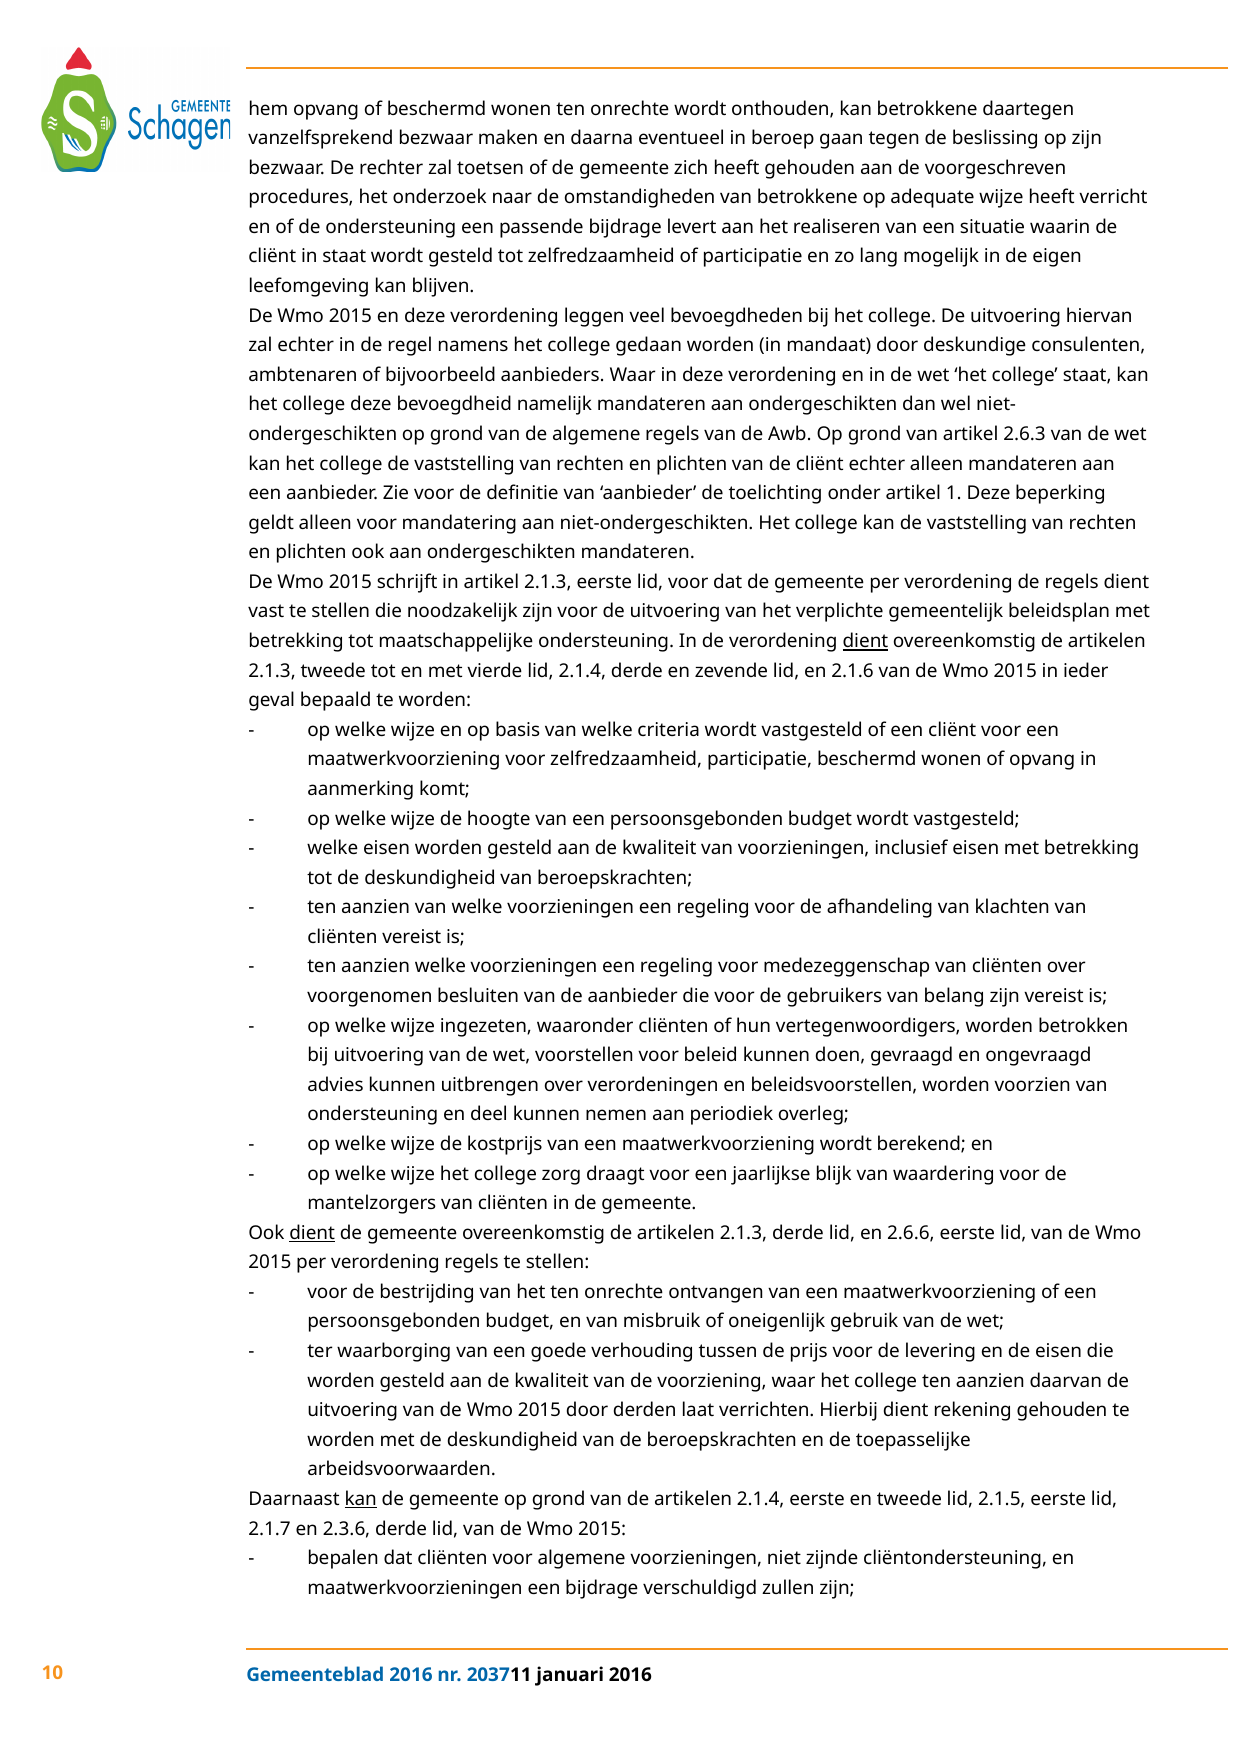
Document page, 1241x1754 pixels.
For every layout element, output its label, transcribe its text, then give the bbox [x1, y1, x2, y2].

list op welke wijze het college zorg draagt voor een jaarlijkse blijk van waardering voor de mantelzorgers van cliënten in de gemeente. [248, 1160, 1152, 1215]
text Ook dient de gemeente overeenkomstig de artikelen 2.1.3, derde lid, en 2.6.6, eerste lid, van de Wmo 2015 per verordening regels te stellen: [248, 1219, 1152, 1274]
list welke eisen worden gesteld aan de kwaliteit van voorzieningen, inclusief eisen met betrekking tot de deskundigheid van beroepskrachten; [248, 834, 1152, 890]
list bepalen dat cliënten voor algemene voorzieningen, niet zijnde cliëntondersteuning, en maatwerkvoorzieningen een bijdrage verschuldigd zullen zijn; [248, 1544, 1152, 1600]
list ten aanzien van welke voorzieningen een regeling voor de afhandeling van klachten van cliënten vereist is; [248, 893, 1152, 949]
list op welke wijze de hoogte van een persoonsgebonden budget wordt vastgesteld; [248, 805, 1152, 831]
text hem opvang of beschermd wonen ten onrechte wordt onthouden, kan betrokkene daartegen vanzelfsprekend bezwaar maken en daarna eventueel in beroep gaan tegen de beslissing op zijn bezwaar. De rechter zal toetsen of de gemeente zich heeft gehouden aan de voorgeschreven procedures, het onderzoek naar de omstandigheden van betrokkene op adequate wijze heeft verricht en of de ondersteuning een passende bijdrage levert aan het realiseren van een situatie waarin de cliënt in staat wordt gesteld tot zelfredzaamheid of participatie en zo lang mogelijk in de eigen leefomgeving kan blijven. [248, 95, 1152, 298]
text De Wmo 2015 en deze verordening leggen veel bevoegdheden bij het college. De uitvoering hiervan zal echter in de regel namens het college gedaan worden (in mandaat) door deskundige consulenten, ambtenaren of bijvoorbeeld aanbieders. Waar in deze verordening en in de wet ‘het college’ staat, kan het college deze bevoegdheid namelijk mandateren aan ondergeschikten dan wel niet-ondergeschikten op grond van de algemene regels van de Awb. Op grond van artikel 2.6.3 van de wet kan het college de vaststelling van rechten en plichten van de cliënt echter alleen mandateren aan een aanbieder. Zie voor de definitie van ‘aanbieder’ de toelichting onder artikel 1. Deze beperking geldt alleen voor mandatering aan niet-ondergeschikten. Het college kan de vaststelling van rechten en plichten ook aan ondergeschikten mandateren. [248, 302, 1152, 564]
list voor de bestrijding van het ten onrechte ontvangen van een maatwerkvoorziening of een persoonsgebonden budget, en van misbruik of oneigenlijk gebruik van de wet; [248, 1278, 1152, 1333]
list op welke wijze en op basis van welke criteria wordt vastgesteld of een cliënt voor een maatwerkvoorziening voor zelfredzaamheid, participatie, beschermd wonen of opvang in aanmerking komt; [248, 716, 1152, 801]
text De Wmo 2015 schrijft in artikel 2.1.3, eerste lid, voor dat de gemeente per verordening de regels dient vast te stellen die noodzakelijk zijn voor de uitvoering van het verplichte gemeentelijk beleidsplan met betrekking tot maatschappelijke ondersteuning. In de verordening dient overeenkomstig de artikelen 2.1.3, tweede tot en met vierde lid, 2.1.4, derde en zevende lid, en 2.1.6 van de Wmo 2015 in ieder geval bepaald te worden: [248, 568, 1152, 712]
list op welke wijze ingezeten, waaronder cliënten of hun vertegenwoordigers, worden betrokken bij uitvoering van de wet, voorstellen voor beleid kunnen doen, gevraagd en ongevraagd advies kunnen uitbrengen over verordeningen en beleidsvoorstellen, worden voorzien van ondersteuning en deel kunnen nemen aan periodiek overleg; [248, 1012, 1152, 1126]
list ter waarborging van een goede verhouding tussen de prijs voor de levering en de eisen die worden gesteld aan de kwaliteit van de voorziening, waar het college ten aanzien daarvan de uitvoering van de Wmo 2015 door derden laat verrichten. Hierbij dient rekening gehouden te worden met de deskundigheid van de beroepskrachten en de toepasselijke arbeidsvoorwaarden. [248, 1337, 1152, 1481]
picture [41, 47, 231, 172]
list ten aanzien welke voorzieningen een regeling voor medezeggenschap van cliënten over voorgenomen besluiten van de aanbieder die voor de gebruikers van belang zijn vereist is; [248, 953, 1152, 1008]
text Daarnaast kan de gemeente op grond van de artikelen 2.1.4, eerste en tweede lid, 2.1.5, eerste lid, 2.1.7 en 2.3.6, derde lid, van de Wmo 2015: [248, 1485, 1152, 1541]
list op welke wijze de kostprijs van een maatwerkvoorziening wordt berekend; en [248, 1130, 1152, 1156]
